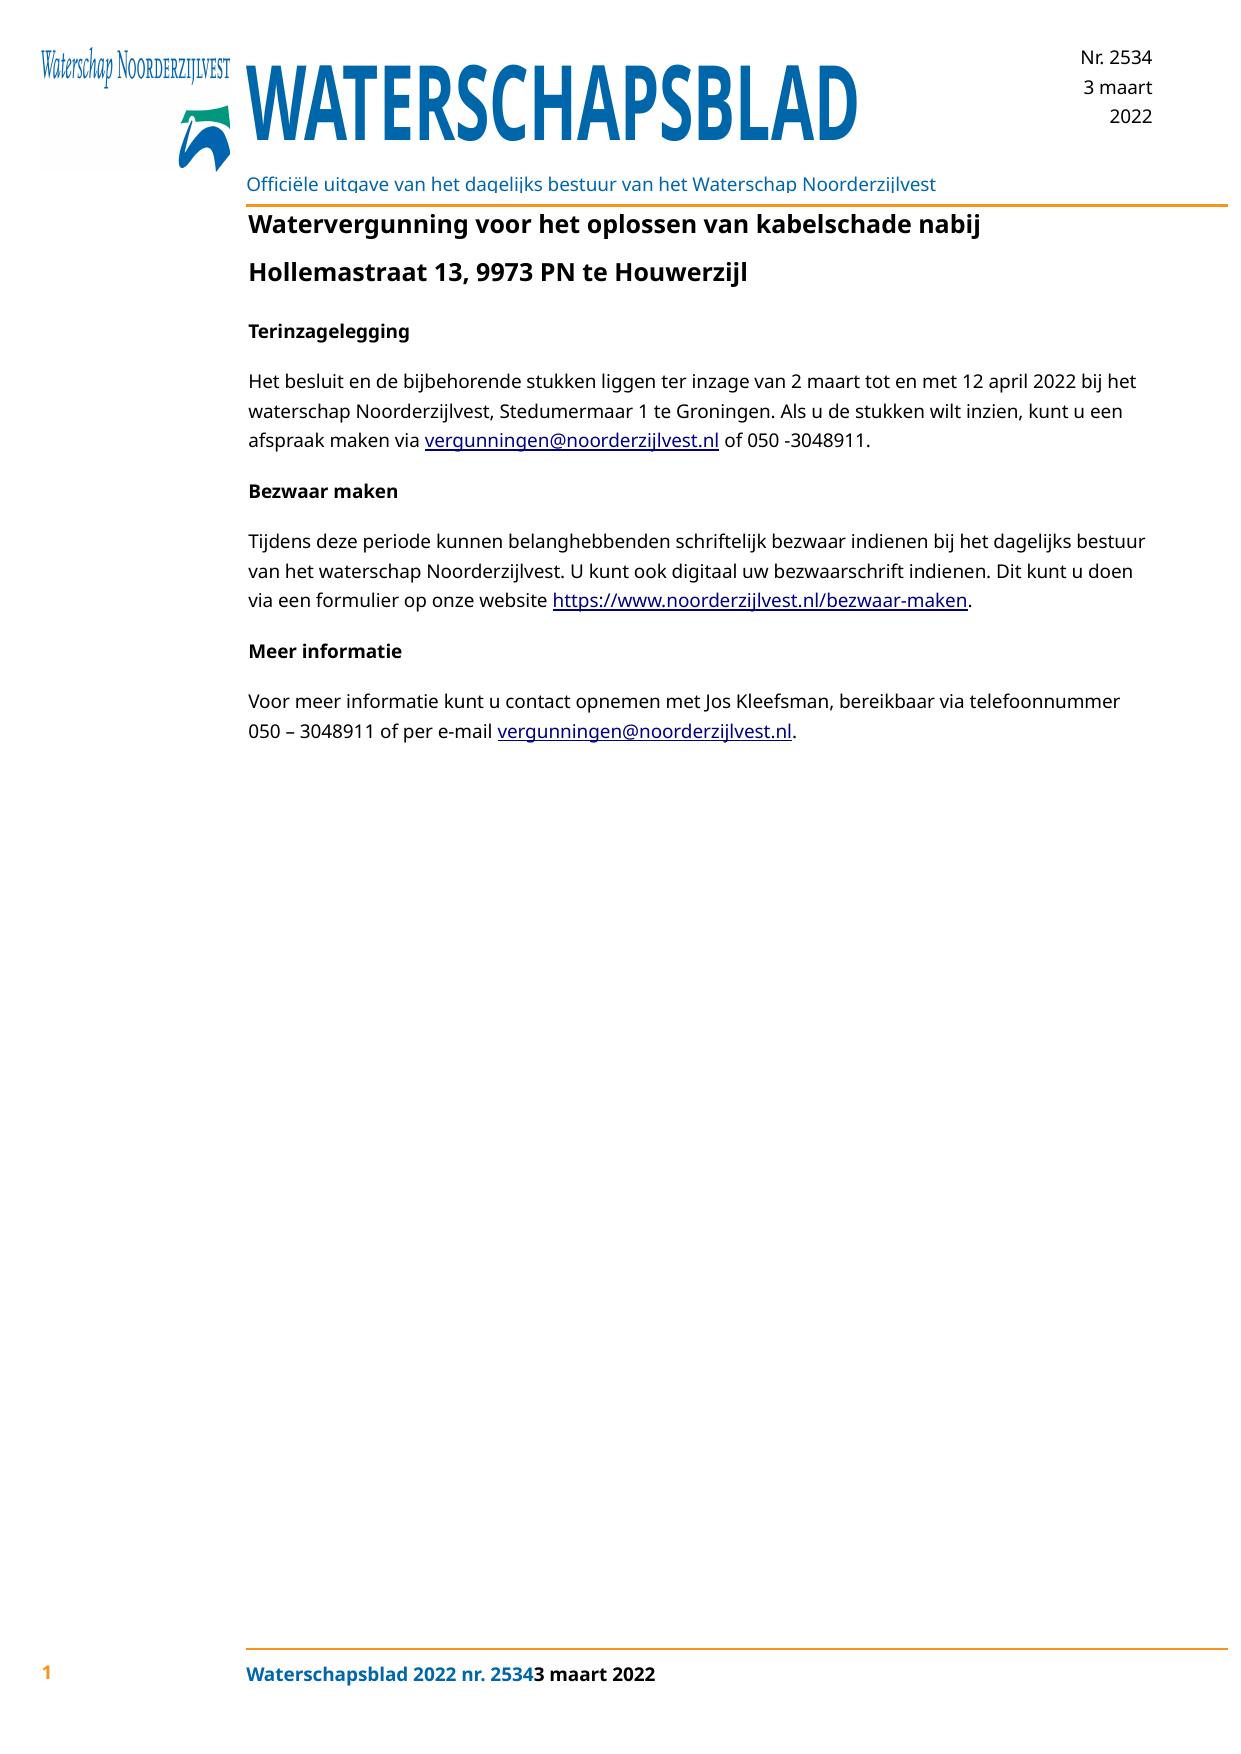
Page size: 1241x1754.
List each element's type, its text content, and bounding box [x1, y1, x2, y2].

text Meer informatie [248, 638, 1152, 664]
text Bezwaar maken [248, 478, 1152, 504]
text Het besluit en de bijbehorende stukken liggen ter inzage van 2 maart tot en met 12 april 2022 bij het waterschap Noorderzijlvest, Stedumermaar 1 te Groningen. Als u de stukken wilt inzien, kunt u een afspraak maken via vergunningen@noorderzijlvest.nl of 050 -3048911. [248, 368, 1152, 453]
text Tijdens deze periode kunnen belanghebbenden schriftelijk bezwaar indienen bij het dagelijks bestuur van het waterschap Noorderzijlvest. U kunt ook digitaal uw bezwaarschrift indienen. Dit kunt u doen via een formulier op onze website https://www.noorderzijlvest.nl/bezwaar-maken. [248, 528, 1152, 613]
text Voor meer informatie kunt u contact opnemen met Jos Kleefsman, bereikbaar via telefoonnummer 050 – 3048911 of per e-mail vergunningen@noorderzijlvest.nl. [248, 688, 1152, 744]
text Watervergunning voor het oplossen van kabelschade nabij Hollemastraat 13, 9973 PN te Houwerzijl [248, 207, 1152, 288]
text Terinzagelegging [248, 318, 1152, 344]
picture [41, 47, 231, 172]
